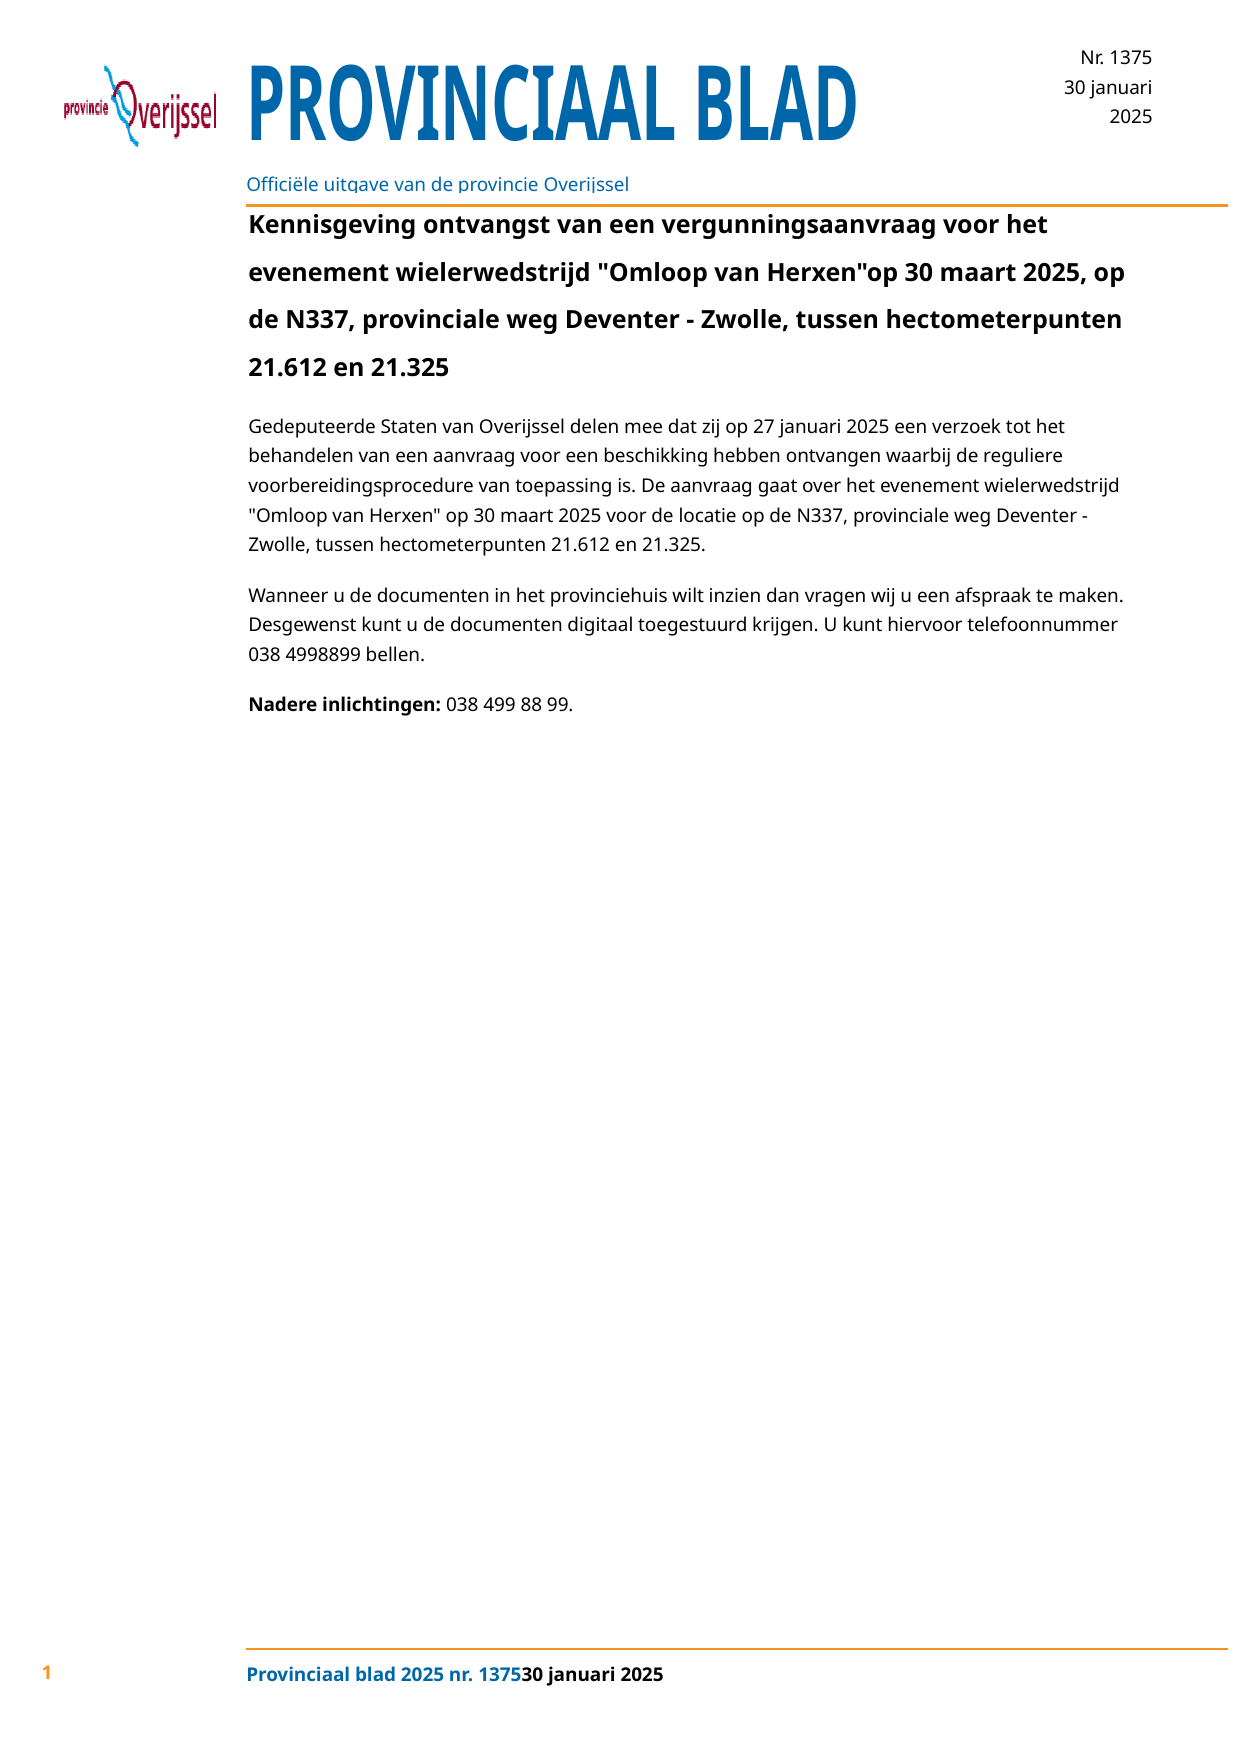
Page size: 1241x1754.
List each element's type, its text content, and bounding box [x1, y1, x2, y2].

text Gedeputeerde Staten van Overijssel delen mee dat zij op 27 januari 2025 een verzoek tot het behandelen van een aanvraag voor een beschikking hebben ontvangen waarbij de reguliere voorbereidingsprocedure van toepassing is. De aanvraag gaat over het evenement wielerwedstrijd "Omloop van Herxen" op 30 maart 2025 voor de locatie op de N337, provinciale weg Deventer - Zwolle, tussen hectometerpunten 21.612 en 21.325. [248, 413, 1152, 557]
text Wanneer u de documenten in het provinciehuis wilt inzien dan vragen wij u een afspraak te maken. Desgewenst kunt u de documenten digitaal toegestuurd krijgen. U kunt hiervoor telefoonnummer 038 4998899 bellen. [248, 582, 1152, 667]
picture [41, 47, 231, 172]
text Kennisgeving ontvangst van een vergunningsaanvraag voor het evenement wielerwedstrijd "Omloop van Herxen"op 30 maart 2025, op de N337, provinciale weg Deventer - Zwolle, tussen hectometerpunten 21.612 en 21.325 [248, 207, 1152, 384]
text Nadere inlichtingen: 038 499 88 99. [248, 691, 1152, 717]
